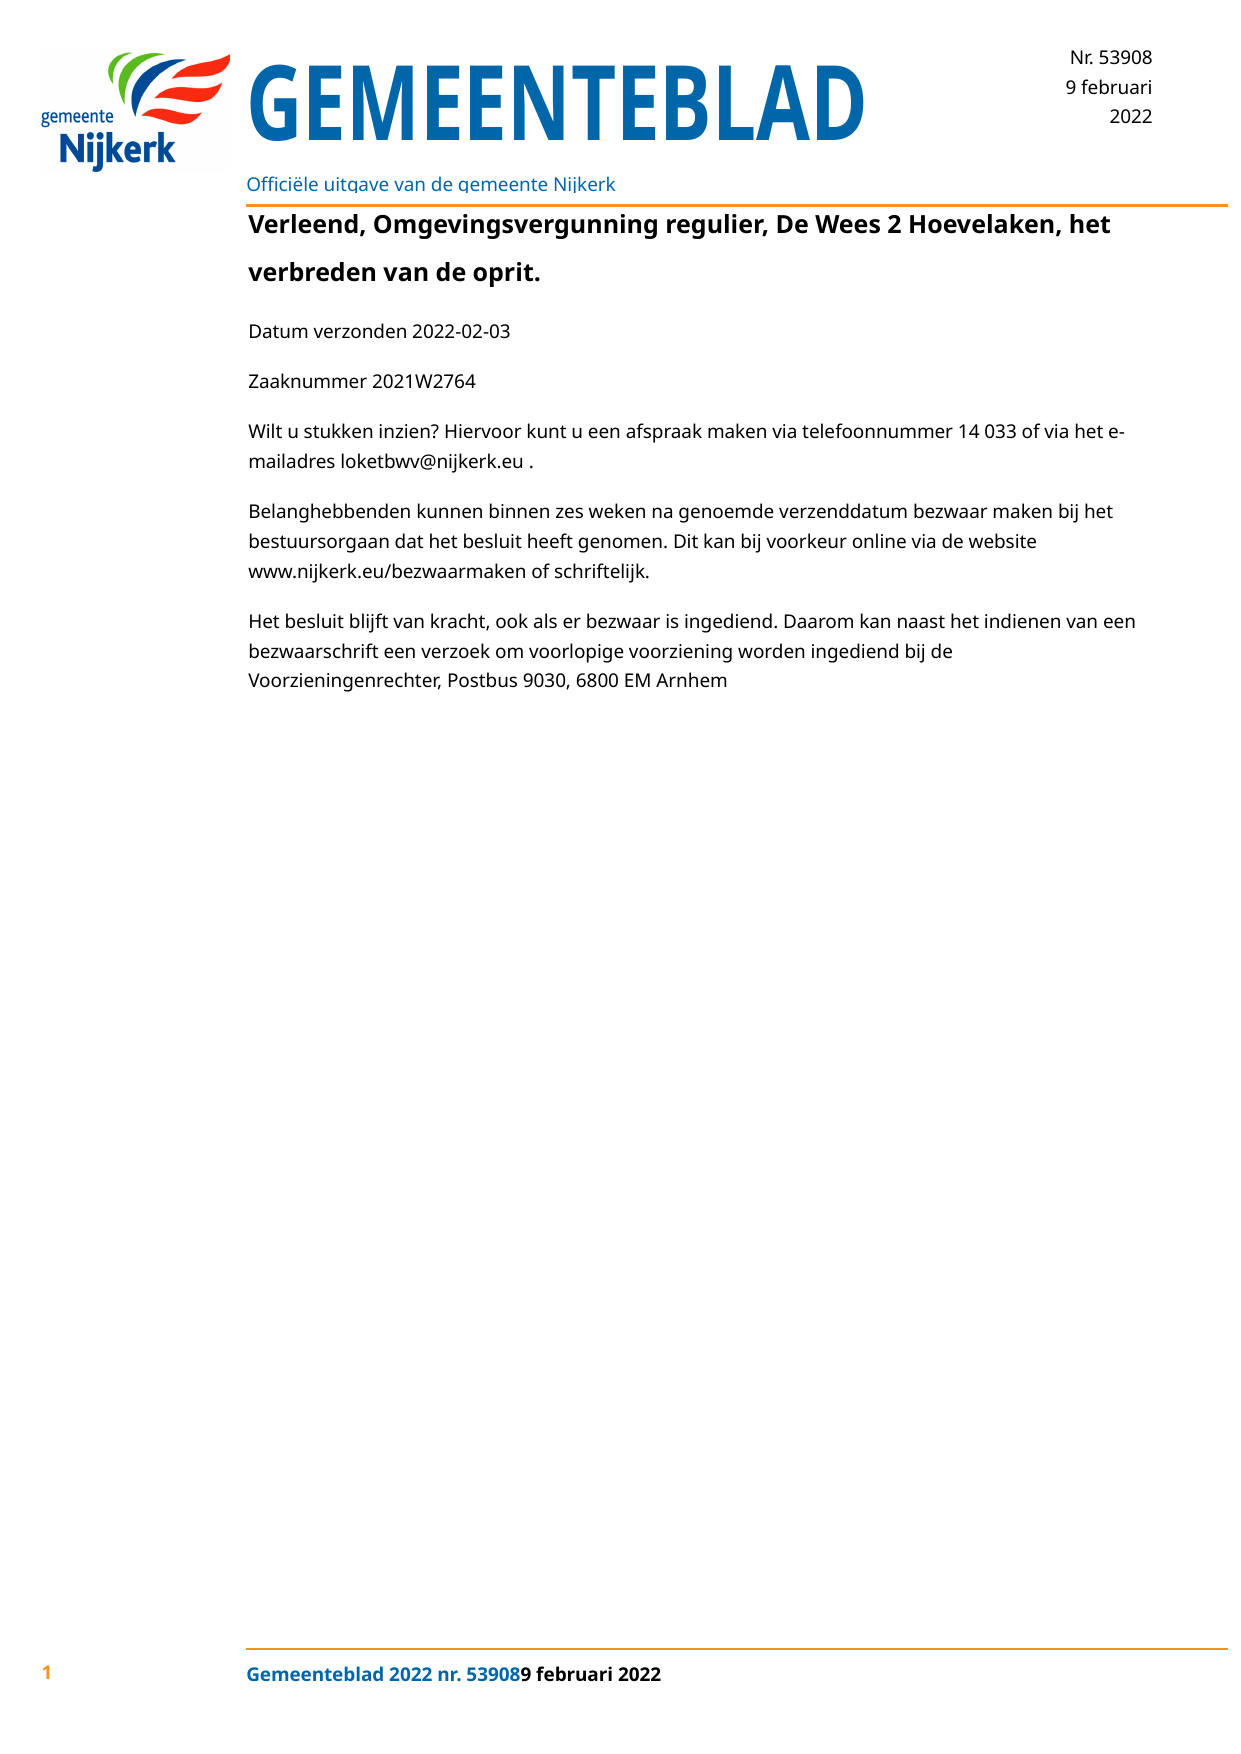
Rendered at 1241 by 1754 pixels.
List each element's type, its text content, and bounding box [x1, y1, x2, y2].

text Zaaknummer 2021W2764 [248, 368, 1152, 394]
text Verleend, Omgevingsvergunning regulier, De Wees 2 Hoevelaken, het verbreden van de oprit. [248, 207, 1152, 288]
text Wilt u stukken inzien? Hiervoor kunt u een afspraak maken via telefoonnummer 14 033 of via het e-mailadres loketbwv@nijkerk.eu . [248, 419, 1152, 474]
text Belanghebbenden kunnen binnen zes weken na genoemde verzenddatum bezwaar maken bij het bestuursorgaan dat het besluit heeft genomen. Dit kan bij voorkeur online via de website www.nijkerk.eu/bezwaarmaken of schriftelijk. [248, 499, 1152, 584]
text Het besluit blijft van kracht, ook als er bezwaar is ingediend. Daarom kan naast het indienen van een bezwaarschrift een verzoek om voorlopige voorziening worden ingediend bij de Voorzieningenrechter, Postbus 9030, 6800 EM Arnhem [248, 608, 1152, 693]
picture [41, 47, 231, 172]
text Datum verzonden 2022-02-03 [248, 318, 1152, 344]
